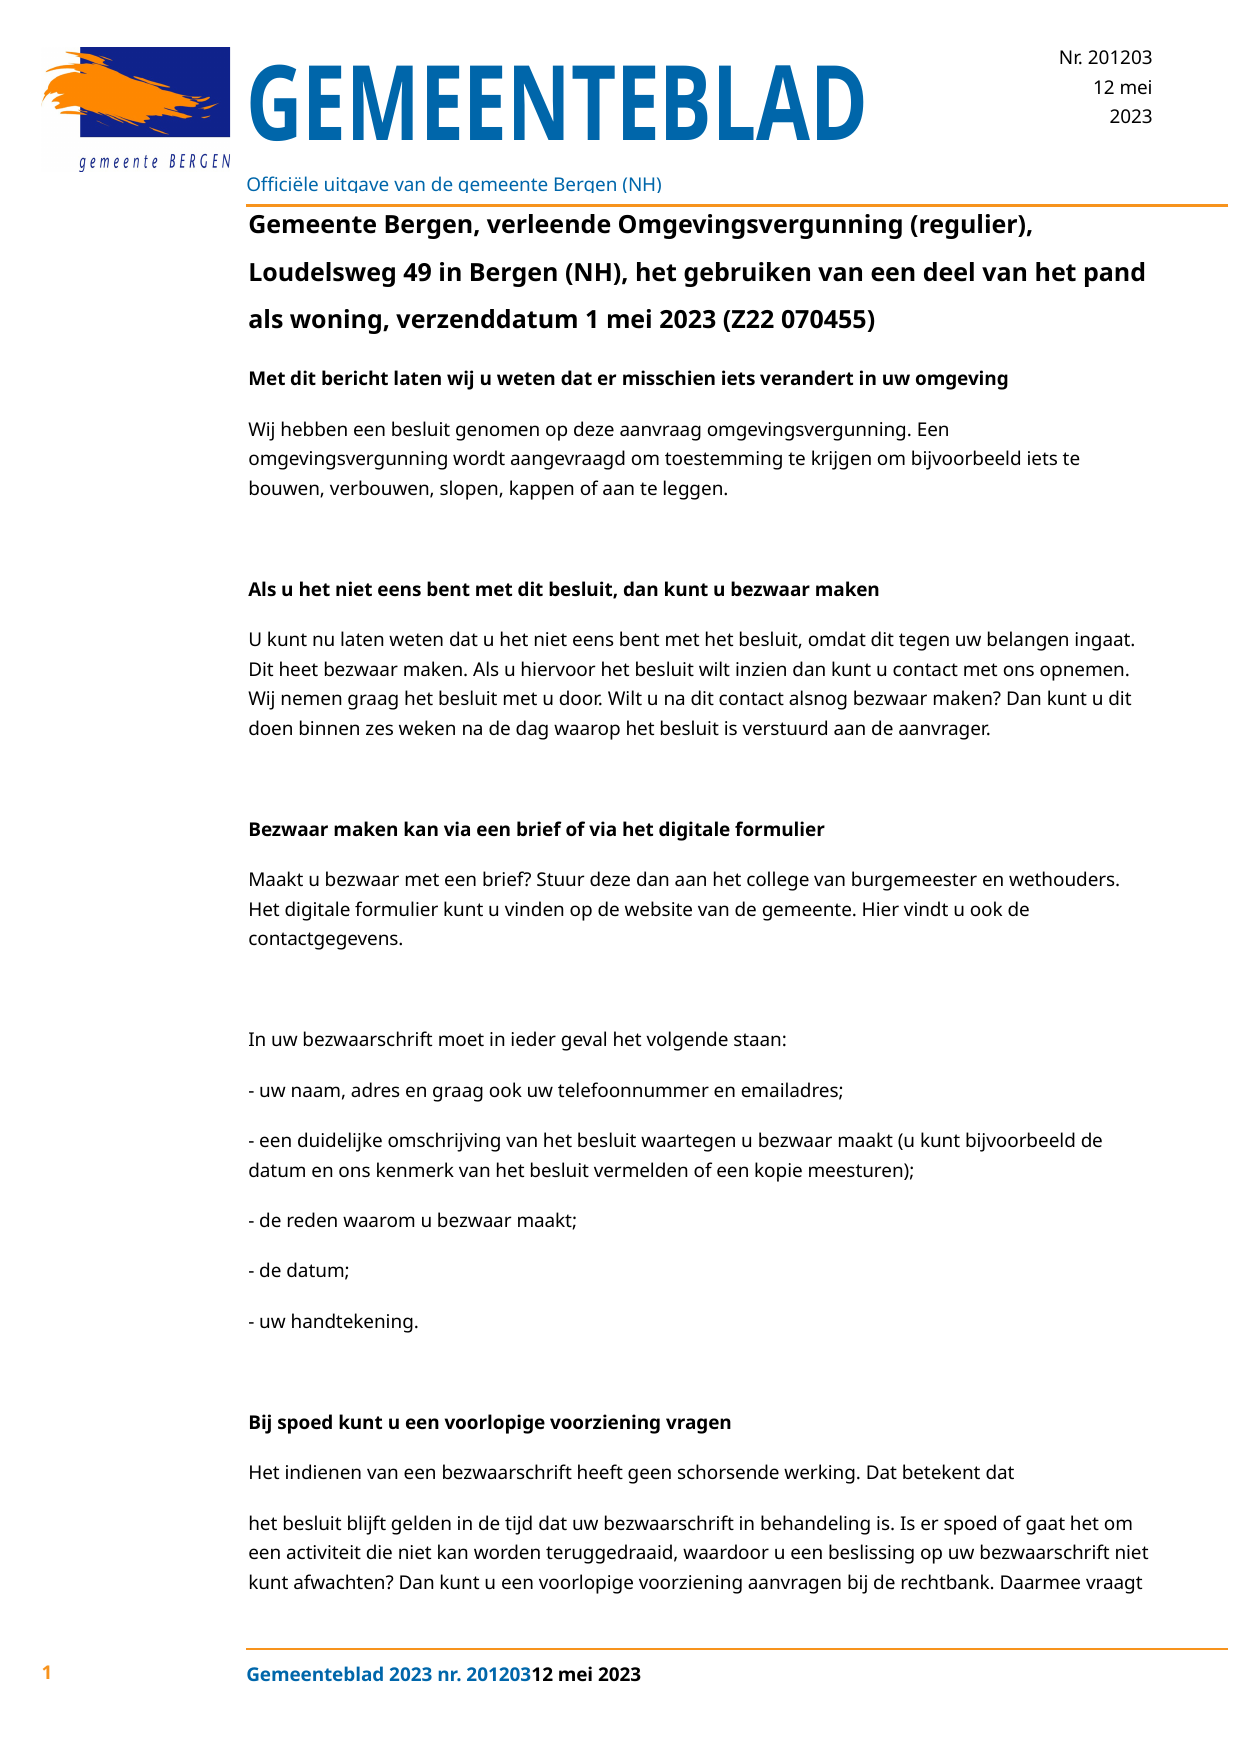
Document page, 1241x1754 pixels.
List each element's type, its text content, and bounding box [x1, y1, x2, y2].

text U kunt nu laten weten dat u het niet eens bent met het besluit, omdat dit tegen uw belangen ingaat. Dit heet bezwaar maken. Als u hiervoor het besluit wilt inzien dan kunt u contact met ons opnemen. Wij nemen graag het besluit met u door. Wilt u na dit contact alsnog bezwaar maken? Dan kunt u dit doen binnen zes weken na de dag waarop het besluit is verstuurd aan de aanvrager. [248, 626, 1152, 741]
text Met dit bericht laten wij u weten dat er misschien iets verandert in uw omgeving [248, 366, 1152, 391]
text In uw bezwaarschrift moet in ieder geval het volgende staan: [248, 1026, 1152, 1052]
text - uw naam, adres en graag ook uw telefoonnummer en emailadres; [248, 1077, 1152, 1102]
text Als u het niet eens bent met dit besluit, dan kunt u bezwaar maken [248, 576, 1152, 602]
text het besluit blijft gelden in de tijd dat uw bezwaarschrift in behandeling is. Is er spoed of gaat het om een activiteit die niet kan worden teruggedraaid, waardoor u een beslissing op uw bezwaarschrift niet kunt afwachten? Dan kunt u een voorlopige voorziening aanvragen bij de rechtbank. Daarmee vraagt [248, 1510, 1152, 1594]
text - uw handtekening. [248, 1308, 1152, 1334]
text Gemeente Bergen, verleende Omgevingsvergunning (regulier), Loudelsweg 49 in Bergen (NH), het gebruiken van een deel van het pand als woning, verzenddatum 1 mei 2023 (Z22 070455) [248, 207, 1152, 336]
text - de reden waarom u bezwaar maakt; [248, 1207, 1152, 1233]
text - een duidelijke omschrijving van het besluit waartegen u bezwaar maakt (u kunt bijvoorbeeld de datum en ons kenmerk van het besluit vermelden of een kopie meesturen); [248, 1127, 1152, 1182]
picture [41, 47, 231, 172]
text - de datum; [248, 1258, 1152, 1283]
text Bij spoed kunt u een voorlopige voorziening vragen [248, 1409, 1152, 1434]
text Het indienen van een bezwaarschrift heeft geen schorsende werking. Dat betekent dat [248, 1459, 1152, 1485]
text Wij hebben een besluit genomen op deze aanvraag omgevingsvergunning. Een omgevingsvergunning wordt aangevraagd om toestemming te krijgen om bijvoorbeeld iets te bouwen, verbouwen, slopen, kappen of aan te leggen. [248, 416, 1152, 501]
text Bezwaar maken kan via een brief of via het digitale formulier [248, 816, 1152, 842]
text Maakt u bezwaar met een brief? Stuur deze dan aan het college van burgemeester en wethouders. Het digitale formulier kunt u vinden op de website van de gemeente. Hier vindt u ook de contactgegevens. [248, 866, 1152, 951]
